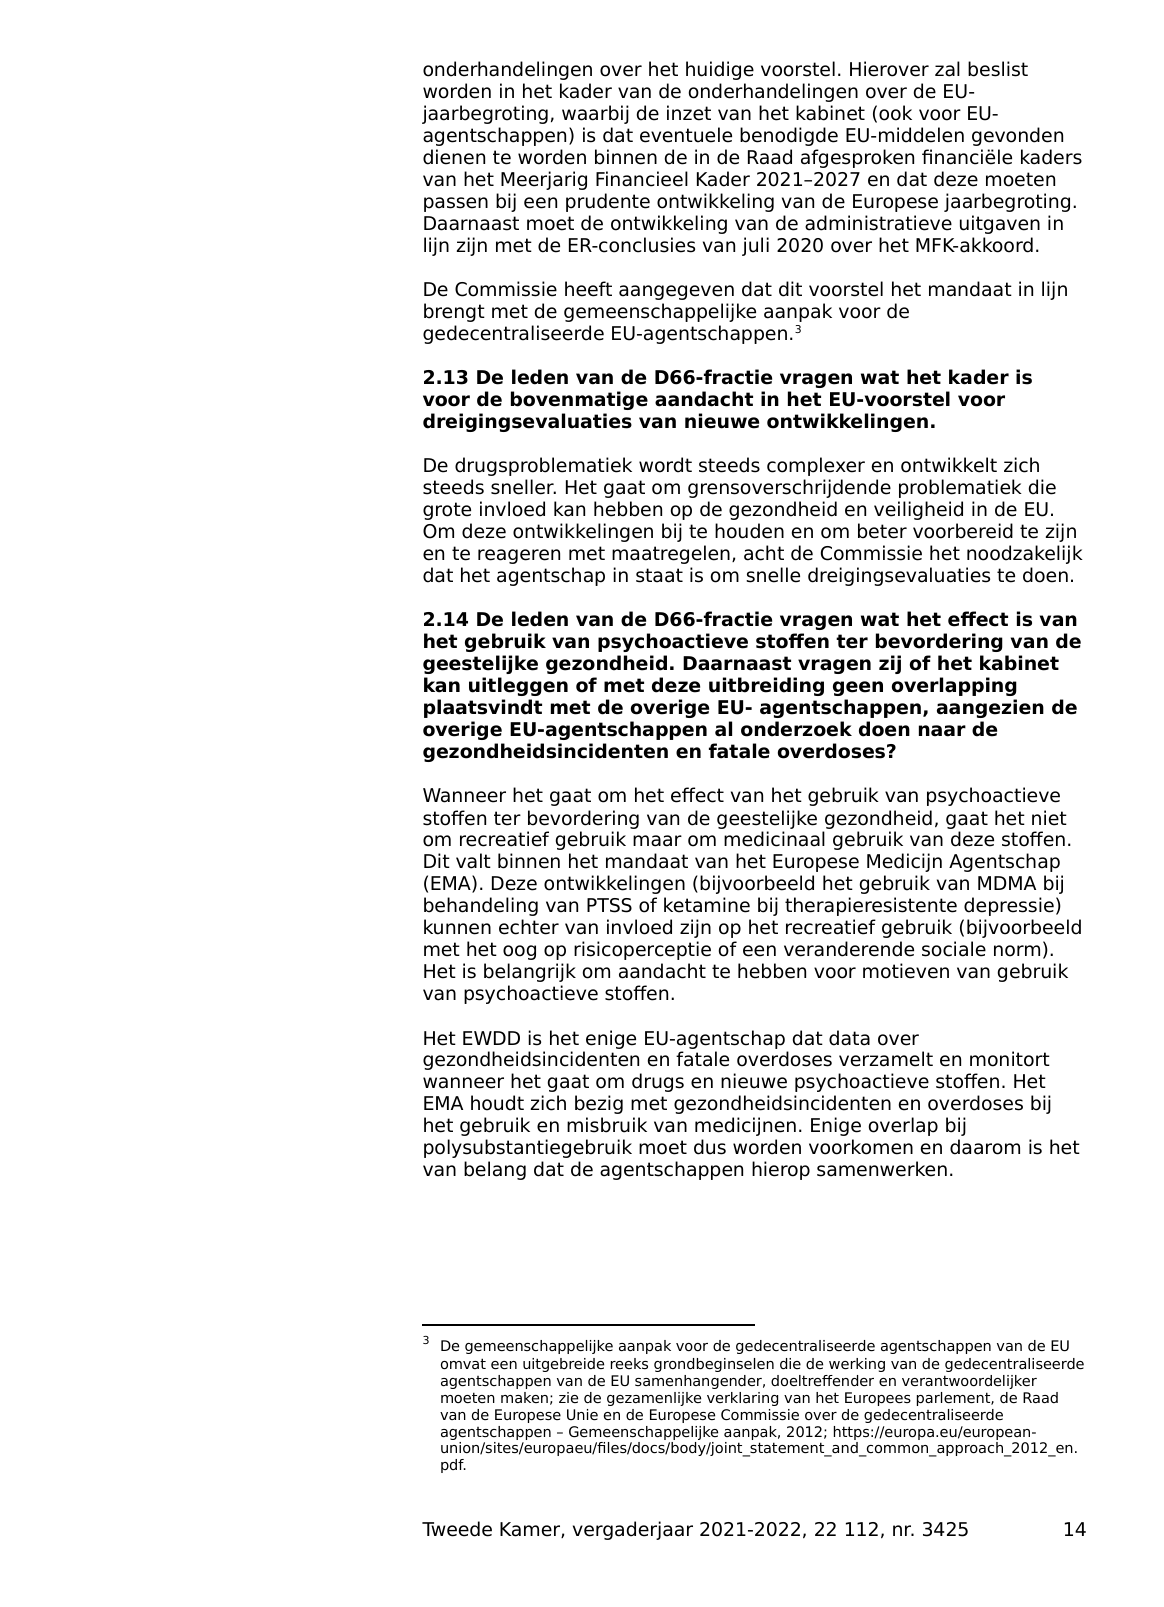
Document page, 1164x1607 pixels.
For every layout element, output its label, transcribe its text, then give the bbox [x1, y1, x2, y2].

text Wanneer het gaat om het effect van het gebruik van psychoactieve stoffen ter bevordering van de geestelijke gezondheid, gaat het niet om recreatief gebruik maar om medicinaal gebruik van deze stoffen. Dit valt binnen het mandaat van het Europese Medicijn Agentschap (EMA). Deze ontwikkelingen (bijvoorbeeld het gebruik van MDMA bij behandeling van PTSS of ketamine bij therapieresistente depressie) kunnen echter van invloed zijn op het recreatief gebruik (bijvoorbeeld met het oog op risicoperceptie of een veranderende sociale norm). Het is belangrijk om aandacht te hebben voor motieven van gebruik van psychoactieve stoffen. [422, 785, 1087, 1005]
text De drugsproblematiek wordt steeds complexer en ontwikkelt zich steeds sneller. Het gaat om grensoverschrijdende problematiek die grote invloed kan hebben op de gezondheid en veiligheid in de EU. Om deze ontwikkelingen bij te houden en om beter voorbereid te zijn en te reageren met maatregelen, acht de Commissie het noodzakelijk dat het agentschap in staat is om snelle dreigingsevaluaties te doen. [422, 455, 1087, 587]
text onderhandelingen over het huidige voorstel. Hierover zal beslist worden in het kader van de onderhandelingen over de EU-jaarbegroting, waarbij de inzet van het kabinet (ook voor EU-agentschappen) is dat eventuele benodigde EU-middelen gevonden dienen te worden binnen de in de Raad afgesproken financiële kaders van het Meerjarig Financieel Kader 2021–2027 en dat deze moeten passen bij een prudente ontwikkeling van de Europese jaarbegroting. Daarnaast moet de ontwikkeling van de administratieve uitgaven in lijn zijn met de ER-conclusies van juli 2020 over het MFK-akkoord. [422, 59, 1087, 257]
text Het EWDD is het enige EU-agentschap dat data over gezondheidsincidenten en fatale overdoses verzamelt en monitort wanneer het gaat om drugs en nieuwe psychoactieve stoffen. Het EMA houdt zich bezig met gezondheidsincidenten en overdoses bij het gebruik en misbruik van medicijnen. Enige overlap bij polysubstantiegebruik moet dus worden voorkomen en daarom is het van belang dat de agentschappen hierop samenwerken. [422, 1027, 1087, 1181]
text De Commissie heeft aangegeven dat dit voorstel het mandaat in lijn brengt met de gemeenschappelijke aanpak voor de gedecentraliseerde EU-agentschappen. [422, 279, 1087, 345]
text 2.13 De leden van de D66-fractie vragen wat het kader is voor de bovenmatige aandacht in het EU-voorstel voor dreigingsevaluaties van nieuwe ontwikkelingen. [422, 367, 1087, 433]
text 2.14 De leden van de D66-fractie vragen wat het effect is van het gebruik van psychoactieve stoffen ter bevordering van de geestelijke gezondheid. Daarnaast vragen zij of het kabinet kan uitleggen of met deze uitbreiding geen overlapping plaatsvindt met de overige EU- agentschappen, aangezien de overige EU-agentschappen al onderzoek doen naar de gezondheidsincidenten en fatale overdoses? [422, 609, 1087, 763]
text De gemeenschappelijke aanpak voor de gedecentraliseerde agentschappen van de EU omvat een uitgebreide reeks grondbeginselen die de werking van de gedecentraliseerde agentschappen van de EU samenhangender, doeltreffender en verantwoordelijker moeten maken; zie de gezamenlijke verklaring van het Europees parlement, de Raad van de Europese Unie en de Europese Commissie over de gedecentraliseerde agentschappen – Gemeenschappelijke aanpak, 2012; https://europa.eu/european-union/sites/europaeu/files/docs/body/joint_statement_and_common_approach_2012_en.pdf. [422, 1334, 1087, 1474]
